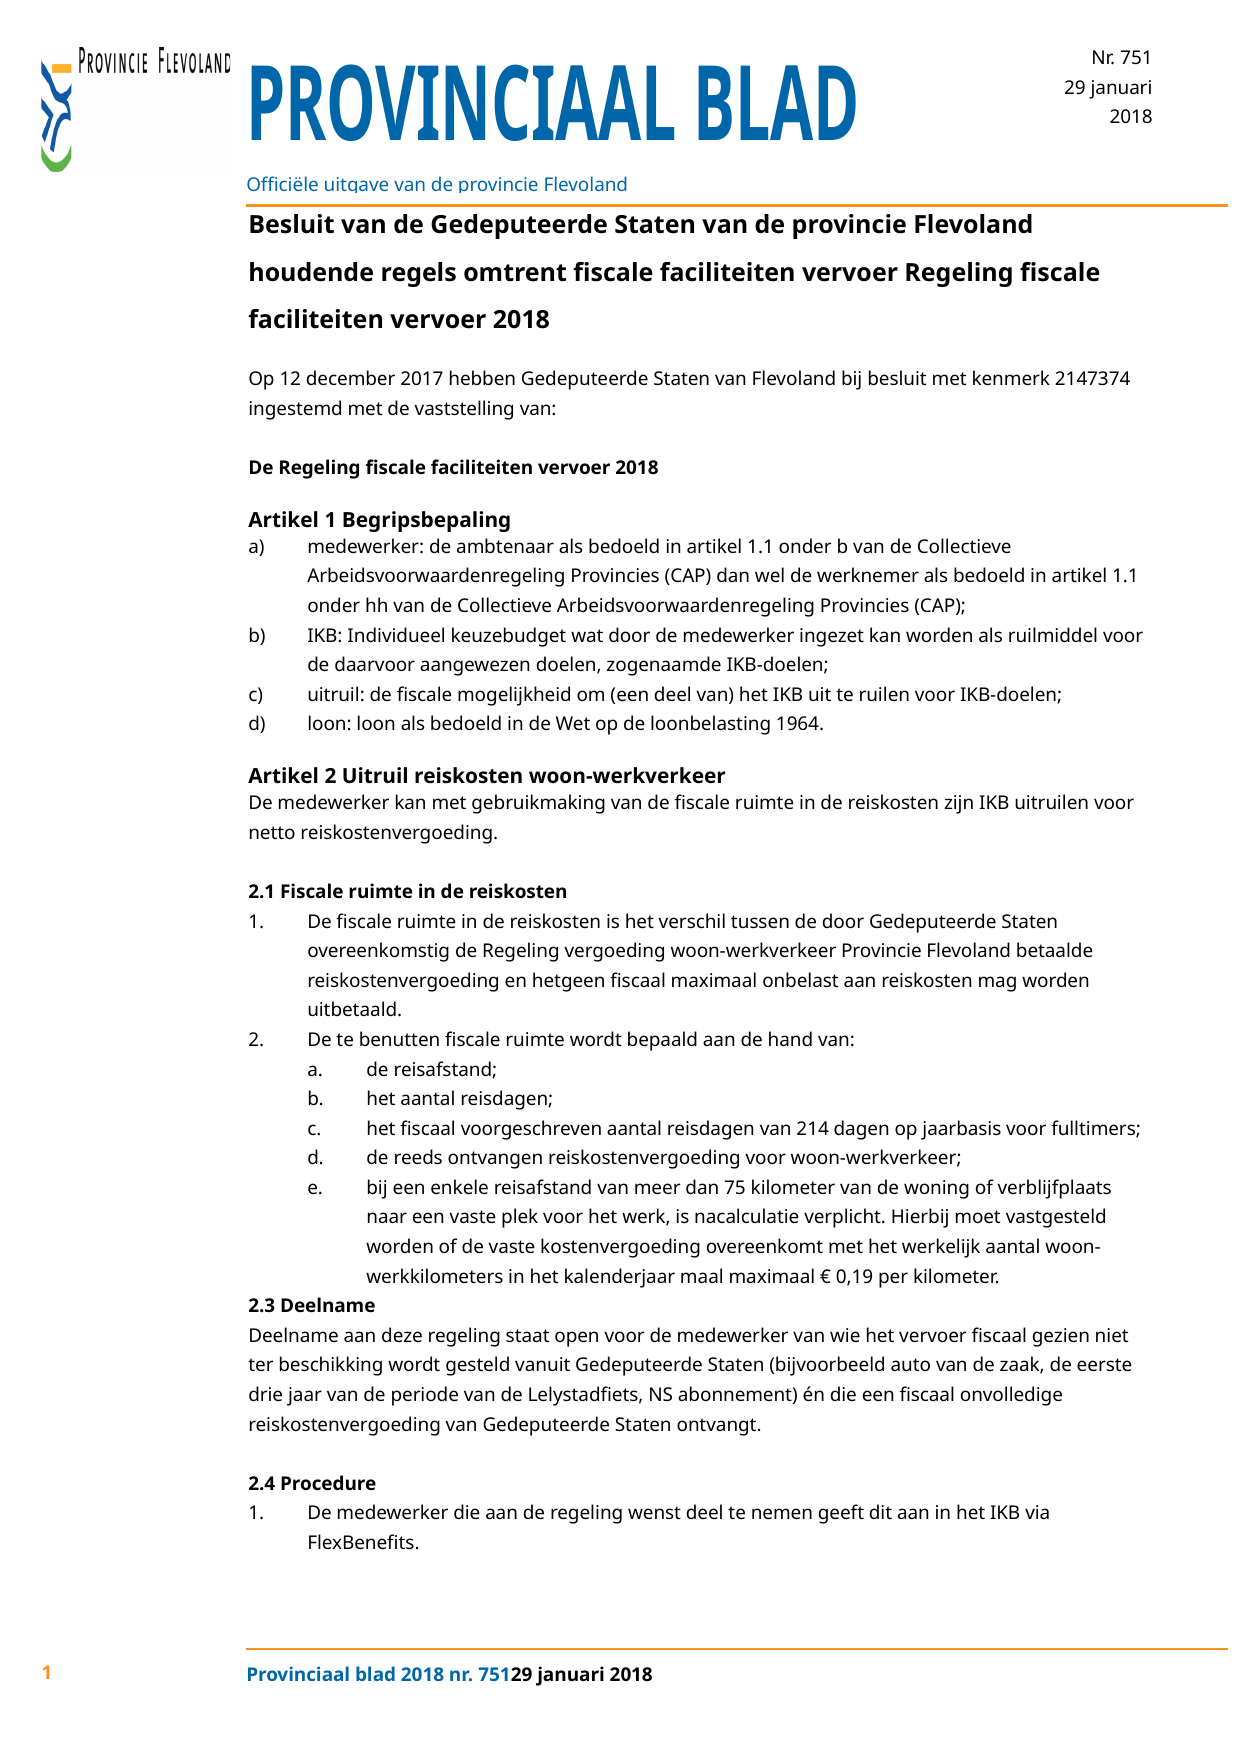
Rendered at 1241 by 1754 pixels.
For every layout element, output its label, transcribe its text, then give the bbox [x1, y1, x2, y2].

text Besluit van de Gedeputeerde Staten van de provincie Flevoland houdende regels omtrent fiscale faciliteiten vervoer Regeling fiscale faciliteiten vervoer 2018 [248, 207, 1152, 336]
text 2.1 Fiscale ruimte in de reiskosten [248, 878, 1152, 904]
text De medewerker kan met gebruikmaking van de fiscale ruimte in de reiskosten zijn IKB uitruilen voor netto reiskostenvergoeding. [248, 789, 1152, 845]
picture [41, 47, 231, 172]
list loon: loon als bedoeld in de Wet op de loonbelasting 1964. [248, 711, 1152, 736]
list bij een enkele reisafstand van meer dan 75 kilometer van de woning of verblijfplaats naar een vaste plek voor het werk, is nacalculatie verplicht. Hierbij moet vastgesteld worden of de vaste kostenvergoeding overeenkomt met het werkelijk aantal woon-werkkilometers in het kalenderjaar maal maximaal € 0,19 per kilometer. [307, 1174, 1152, 1288]
list het aantal reisdagen; [307, 1085, 1152, 1111]
list medewerker: de ambtenaar als bedoeld in artikel 1.1 onder b van de Collectieve Arbeidsvoorwaardenregeling Provincies (CAP) dan wel de werknemer als bedoeld in artikel 1.1 onder hh van de Collectieve Arbeidsvoorwaardenregeling Provincies (CAP); [248, 533, 1152, 618]
list De te benutten fiscale ruimte wordt bepaald aan de hand van: [248, 1026, 1152, 1052]
list IKB: Individueel keuzebudget wat door de medewerker ingezet kan worden als ruilmiddel voor de daarvoor aangewezen doelen, zogenaamde IKB-doelen; [248, 622, 1152, 677]
text 2.4 Procedure [248, 1470, 1152, 1496]
text Op 12 december 2017 hebben Gedeputeerde Staten van Flevoland bij besluit met kenmerk 2147374 ingestemd met de vaststelling van: [248, 366, 1152, 421]
list uitruil: de fiscale mogelijkheid om (een deel van) het IKB uit te ruilen voor IKB-doelen; [248, 681, 1152, 707]
list de reisafstand; [307, 1056, 1152, 1081]
text Artikel 1 Begripsbepaling [248, 505, 1152, 533]
list De medewerker die aan de regeling wenst deel te nemen geeft dit aan in het IKB via FlexBenefits. [248, 1499, 1152, 1555]
list de reeds ontvangen reiskostenvergoeding voor woon-werkverkeer; [307, 1144, 1152, 1170]
list De fiscale ruimte in de reiskosten is het verschil tussen de door Gedeputeerde Staten overeenkomstig de Regeling vergoeding woon-werkverkeer Provincie Flevoland betaalde reiskostenvergoeding en hetgeen fiscaal maximaal onbelast aan reiskosten mag worden uitbetaald. [248, 908, 1152, 1022]
text 2.3 Deelname [248, 1292, 1152, 1318]
text De Regeling fiscale faciliteiten vervoer 2018 [248, 454, 1152, 480]
list het fiscaal voorgeschreven aantal reisdagen van 214 dagen op jaarbasis voor fulltimers; [307, 1115, 1152, 1141]
text Artikel 2 Uitruil reiskosten woon-werkverkeer [248, 761, 1152, 789]
text Deelname aan deze regeling staat open voor de medewerker van wie het vervoer fiscaal gezien niet ter beschikking wordt gesteld vanuit Gedeputeerde Staten (bijvoorbeeld auto van de zaak, de eerste drie jaar van de periode van de Lelystadfiets, NS abonnement) én die een fiscaal onvolledige reiskostenvergoeding van Gedeputeerde Staten ontvangt. [248, 1322, 1152, 1436]
